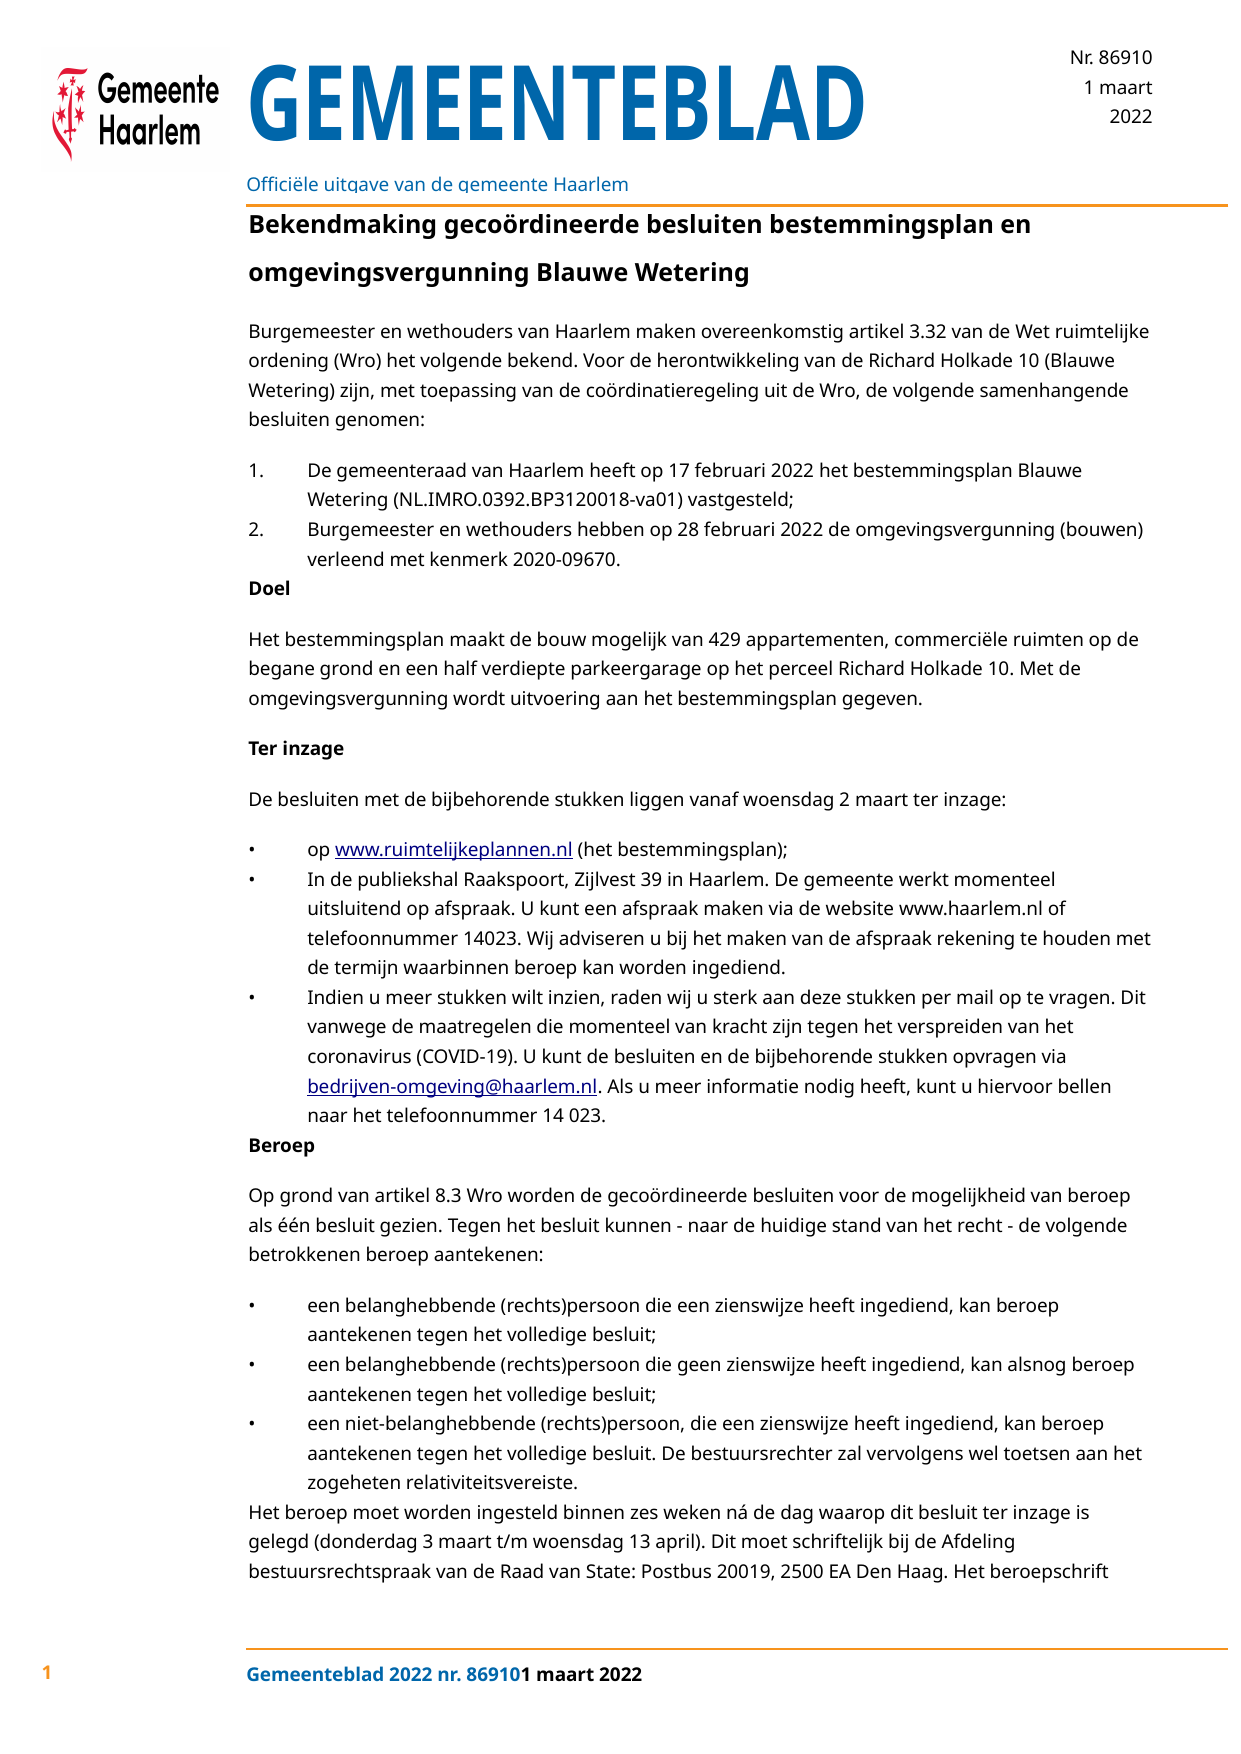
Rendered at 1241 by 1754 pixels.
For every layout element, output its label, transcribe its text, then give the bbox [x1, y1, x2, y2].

list een belanghebbende (rechts)persoon die een zienswijze heeft ingediend, kan beroep aantekenen tegen het volledige besluit; [248, 1292, 1152, 1347]
list Indien u meer stukken wilt inzien, raden wij u sterk aan deze stukken per mail op te vragen. Dit vanwege de maatregelen die momenteel van kracht zijn tegen het verspreiden van het coronavirus (COVID-19). U kunt de besluiten en de bijbehorende stukken opvragen via bedrijven-omgeving@haarlem.nl. Als u meer informatie nodig heeft, kunt u hiervoor bellen naar het telefoonnummer 14 023. [248, 984, 1152, 1128]
list Burgemeester en wethouders hebben op 28 februari 2022 de omgevingsvergunning (bouwen) verleend met kenmerk 2020-09670. [248, 516, 1152, 572]
list op www.ruimtelijkeplannen.nl (het bestemmingsplan); [248, 836, 1152, 862]
text De besluiten met de bijbehorende stukken liggen vanaf woensdag 2 maart ter inzage: [248, 786, 1152, 812]
text Bekendmaking gecoördineerde besluiten bestemmingsplan en omgevingsvergunning Blauwe Wetering [248, 207, 1152, 288]
list een niet-belanghebbende (rechts)persoon, die een zienswijze heeft ingediend, kan beroep aantekenen tegen het volledige besluit. De bestuursrechter zal vervolgens wel toetsen aan het zogeheten relativiteitsvereiste. [248, 1410, 1152, 1495]
text Doel [248, 575, 1152, 601]
text Het bestemmingsplan maakt de bouw mogelijk van 429 appartementen, commerciële ruimten op de begane grond en een half verdiepte parkeergarage op het perceel Richard Holkade 10. Met de omgevingsvergunning wordt uitvoering aan het bestemmingsplan gegeven. [248, 626, 1152, 711]
text Het beroep moet worden ingesteld binnen zes weken ná de dag waarop dit besluit ter inzage is gelegd (donderdag 3 maart t/m woensdag 13 april). Dit moet schriftelijk bij de Afdeling bestuursrechtspraak van de Raad van State: Postbus 20019, 2500 EA Den Haag. Het beroepschrift [248, 1499, 1152, 1584]
text Beroep [248, 1132, 1152, 1158]
picture [41, 47, 231, 172]
text Ter inzage [248, 735, 1152, 761]
list In de publiekshal Raakspoort, Zijlvest 39 in Haarlem. De gemeente werkt momenteel uitsluitend op afspraak. U kunt een afspraak maken via de website www.haarlem.nl of telefoonnummer 14023. Wij adviseren u bij het maken van de afspraak rekening te houden met de termijn waarbinnen beroep kan worden ingediend. [248, 866, 1152, 980]
text Op grond van artikel 8.3 Wro worden de gecoördineerde besluiten voor de mogelijkheid van beroep als één besluit gezien. Tegen het besluit kunnen - naar de huidige stand van het recht - de volgende betrokkenen beroep aantekenen: [248, 1182, 1152, 1267]
list een belanghebbende (rechts)persoon die geen zienswijze heeft ingediend, kan alsnog beroep aantekenen tegen het volledige besluit; [248, 1351, 1152, 1407]
text Burgemeester en wethouders van Haarlem maken overeenkomstig artikel 3.32 van de Wet ruimtelijke ordening (Wro) het volgende bekend. Voor de herontwikkeling van de Richard Holkade 10 (Blauwe Wetering) zijn, met toepassing van de coördinatieregeling uit de Wro, de volgende samenhangende besluiten genomen: [248, 318, 1152, 432]
list De gemeenteraad van Haarlem heeft op 17 februari 2022 het bestemmingsplan Blauwe Wetering (NL.IMRO.0392.BP3120018-va01) vastgesteld; [248, 457, 1152, 512]
